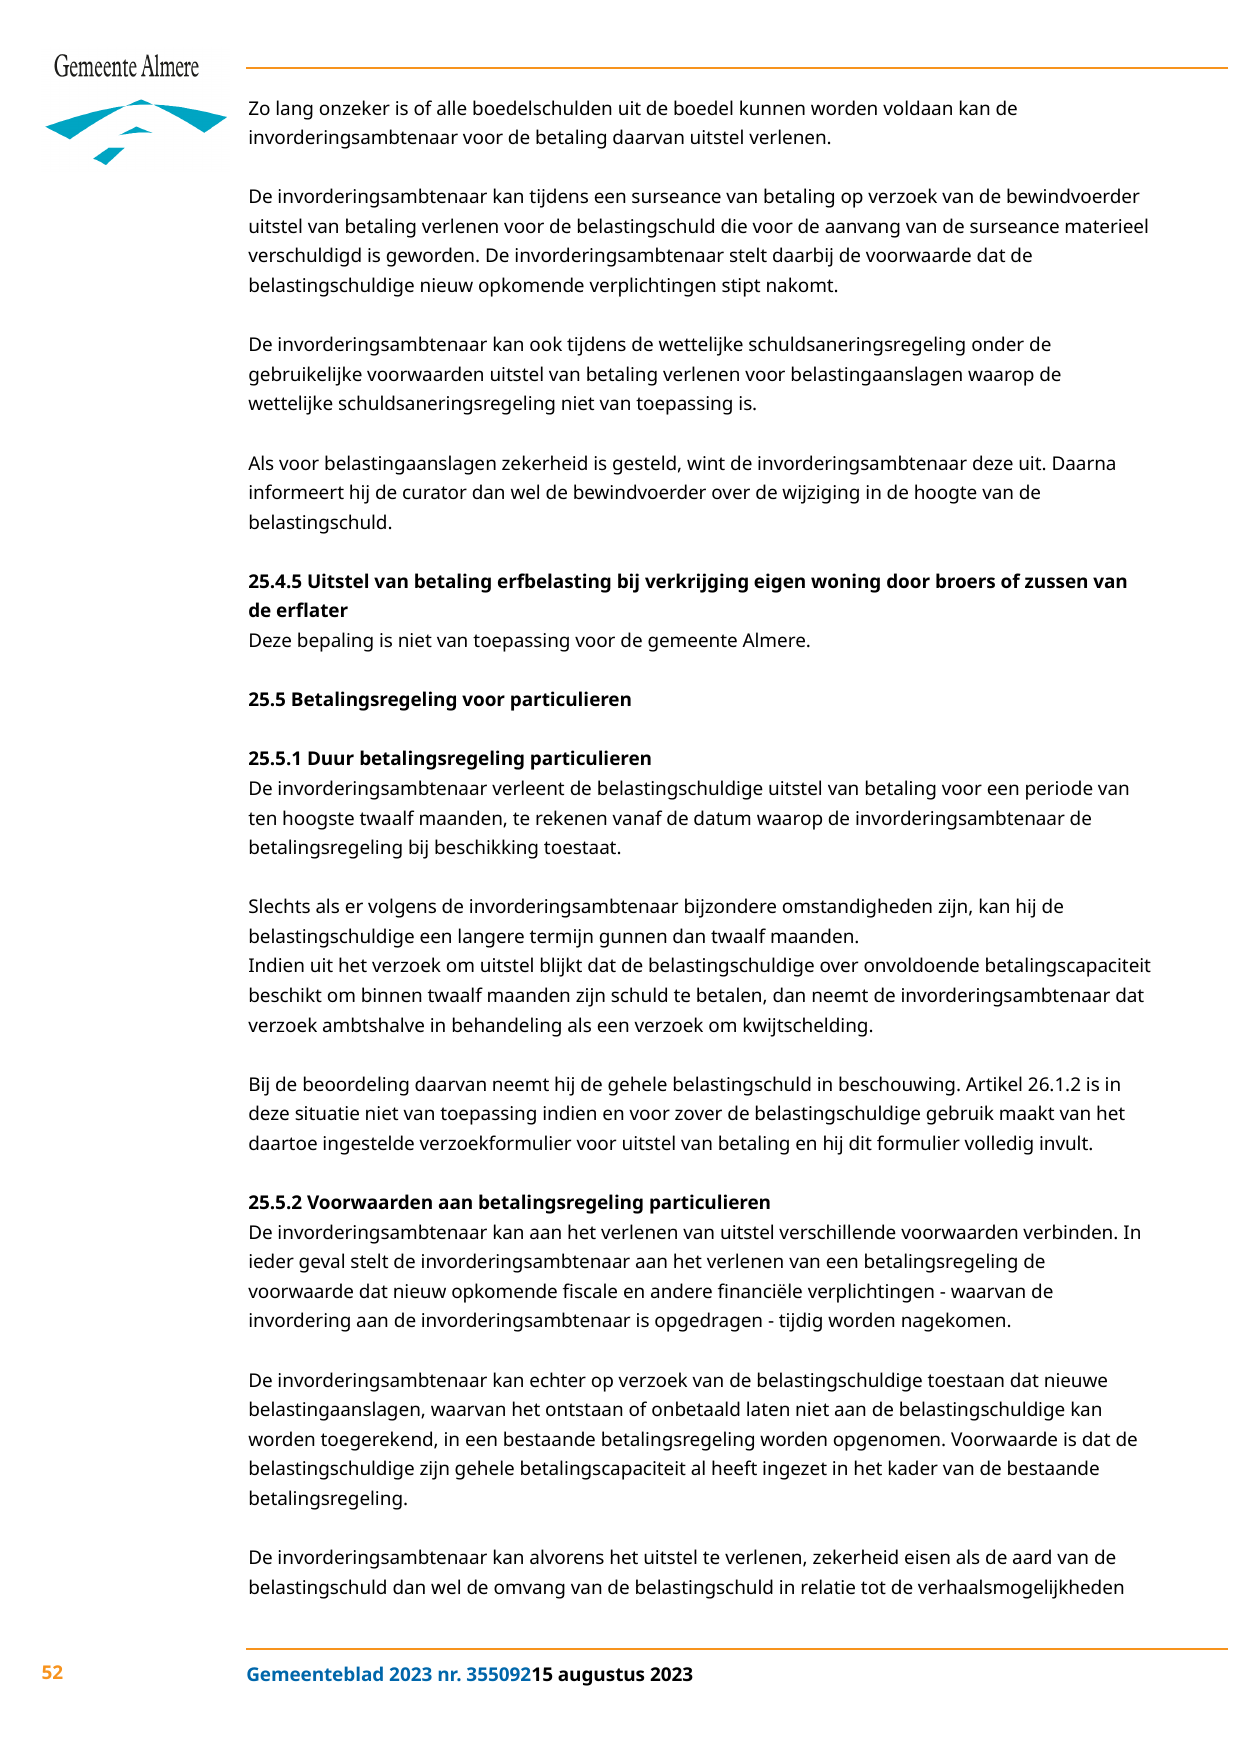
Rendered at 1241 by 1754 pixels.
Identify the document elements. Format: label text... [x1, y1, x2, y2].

text 25.5 Betalingsregeling voor particulieren [248, 686, 1152, 712]
text De invorderingsambtenaar kan aan het verlenen van uitstel verschillende voorwaarden verbinden. In ieder geval stelt de invorderingsambtenaar aan het verlenen van een betalingsregeling de voorwaarde dat nieuw opkomende fiscale en andere financiële verplichtingen - waarvan de invordering aan de invorderingsambtenaar is opgedragen - tijdig worden nagekomen. [248, 1219, 1152, 1333]
text Slechts als er volgens de invorderingsambtenaar bijzondere omstandigheden zijn, kan hij de belastingschuldige een langere termijn gunnen dan twaalf maanden. [248, 893, 1152, 949]
picture [41, 47, 231, 172]
text De invorderingsambtenaar kan ook tijdens de wettelijke schuldsaneringsregeling onder de gebruikelijke voorwaarden uitstel van betaling verlenen voor belastingaanslagen waarop de wettelijke schuldsaneringsregeling niet van toepassing is. [248, 331, 1152, 416]
text De invorderingsambtenaar kan echter op verzoek van de belastingschuldige toestaan dat nieuwe belastingaanslagen, waarvan het ontstaan of onbetaald laten niet aan de belastingschuldige kan worden toegerekend, in een bestaande betalingsregeling worden opgenomen. Voorwaarde is dat de belastingschuldige zijn gehele betalingscapaciteit al heeft ingezet in het kader van de bestaande betalingsregeling. [248, 1367, 1152, 1511]
text Indien uit het verzoek om uitstel blijkt dat de belastingschuldige over onvoldoende betalingscapaciteit beschikt om binnen twaalf maanden zijn schuld te betalen, dan neemt de invorderingsambtenaar dat verzoek ambtshalve in behandeling als een verzoek om kwijtschelding. [248, 953, 1152, 1038]
text 25.4.5 Uitstel van betaling erfbelasting bij verkrijging eigen woning door broers of zussen van de erflater [248, 568, 1152, 623]
text Als voor belastingaanslagen zekerheid is gesteld, wint de invorderingsambtenaar deze uit. Daarna informeert hij de curator dan wel de bewindvoerder over de wijziging in de hoogte van de belastingschuld. [248, 450, 1152, 535]
text Bij de beoordeling daarvan neemt hij de gehele belastingschuld in beschouwing. Artikel 26.1.2 is in deze situatie niet van toepassing indien en voor zover de belastingschuldige gebruik maakt van het daartoe ingestelde verzoekformulier voor uitstel van betaling en hij dit formulier volledig invult. [248, 1071, 1152, 1156]
text De invorderingsambtenaar kan alvorens het uitstel te verlenen, zekerheid eisen als de aard van de belastingschuld dan wel de omvang van de belastingschuld in relatie tot de verhaalsmogelijkheden [248, 1544, 1152, 1600]
text Deze bepaling is niet van toepassing voor de gemeente Almere. [248, 627, 1152, 653]
text 25.5.1 Duur betalingsregeling particulieren [248, 746, 1152, 771]
text De invorderingsambtenaar verleent de belastingschuldige uitstel van betaling voor een periode van ten hoogste twaalf maanden, te rekenen vanaf de datum waarop de invorderingsambtenaar de betalingsregeling bij beschikking toestaat. [248, 775, 1152, 860]
text Zo lang onzeker is of alle boedelschulden uit de boedel kunnen worden voldaan kan de invorderingsambtenaar voor de betaling daarvan uitstel verlenen. [248, 95, 1152, 150]
text De invorderingsambtenaar kan tijdens een surseance van betaling op verzoek van de bewindvoerder uitstel van betaling verlenen voor de belastingschuld die voor de aanvang van de surseance materieel verschuldigd is geworden. De invorderingsambtenaar stelt daarbij de voorwaarde dat de belastingschuldige nieuw opkomende verplichtingen stipt nakomt. [248, 183, 1152, 298]
text 25.5.2 Voorwaarden aan betalingsregeling particulieren [248, 1189, 1152, 1215]
